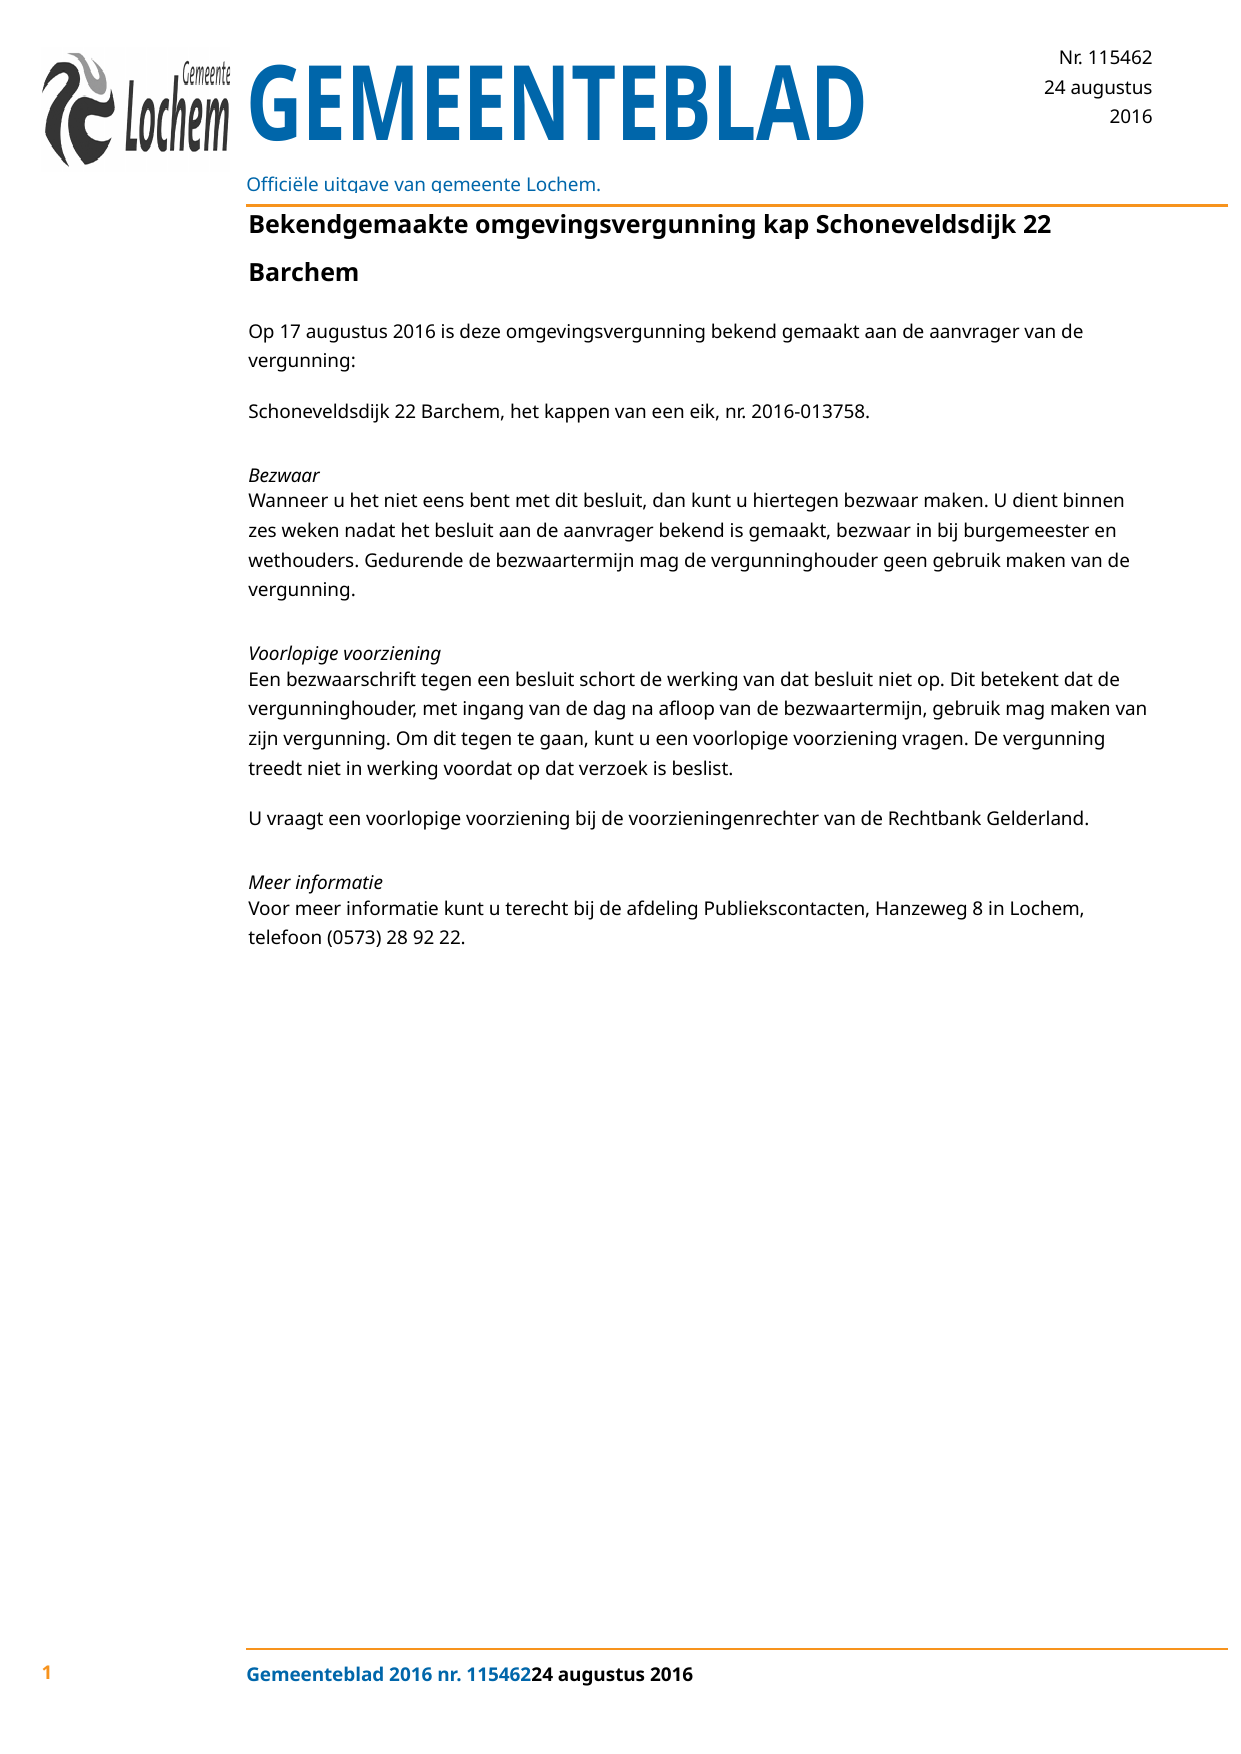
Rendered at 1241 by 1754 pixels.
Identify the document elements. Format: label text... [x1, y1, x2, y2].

text Voor meer informatie kunt u terecht bij de afdeling Publiekscontacten, Hanzeweg 8 in Lochem, telefoon (0573) 28 92 22. [248, 895, 1152, 950]
picture [41, 47, 231, 172]
text Wanneer u het niet eens bent met dit besluit, dan kunt u hiertegen bezwaar maken. U dient binnen zes weken nadat het besluit aan de aanvrager bekend is gemaakt, bezwaar in bij burgemeester en wethouders. Gedurende de bezwaartermijn mag de vergunninghouder geen gebruik maken van de vergunning. [248, 488, 1152, 602]
text Bekendgemaakte omgevingsvergunning kap Schoneveldsdijk 22 Barchem [248, 207, 1152, 288]
text Op 17 augustus 2016 is deze omgevingsvergunning bekend gemaakt aan de aanvrager van de vergunning: [248, 318, 1152, 373]
text Meer informatie [248, 869, 1152, 895]
text Voorlopige voorziening [248, 640, 1152, 666]
text Bezwaar [248, 462, 1152, 488]
text U vraagt een voorlopige voorziening bij de voorzieningenrechter van de Rechtbank Gelderland. [248, 805, 1152, 831]
text Een bezwaarschrift tegen een besluit schort de werking van dat besluit niet op. Dit betekent dat de vergunninghouder, met ingang van de dag na afloop van de bezwaartermijn, gebruik mag maken van zijn vergunning. Om dit tegen te gaan, kunt u een voorlopige voorziening vragen. De vergunning treedt niet in werking voordat op dat verzoek is beslist. [248, 666, 1152, 781]
text Schoneveldsdijk 22 Barchem, het kappen van een eik, nr. 2016-013758. [248, 398, 1152, 424]
